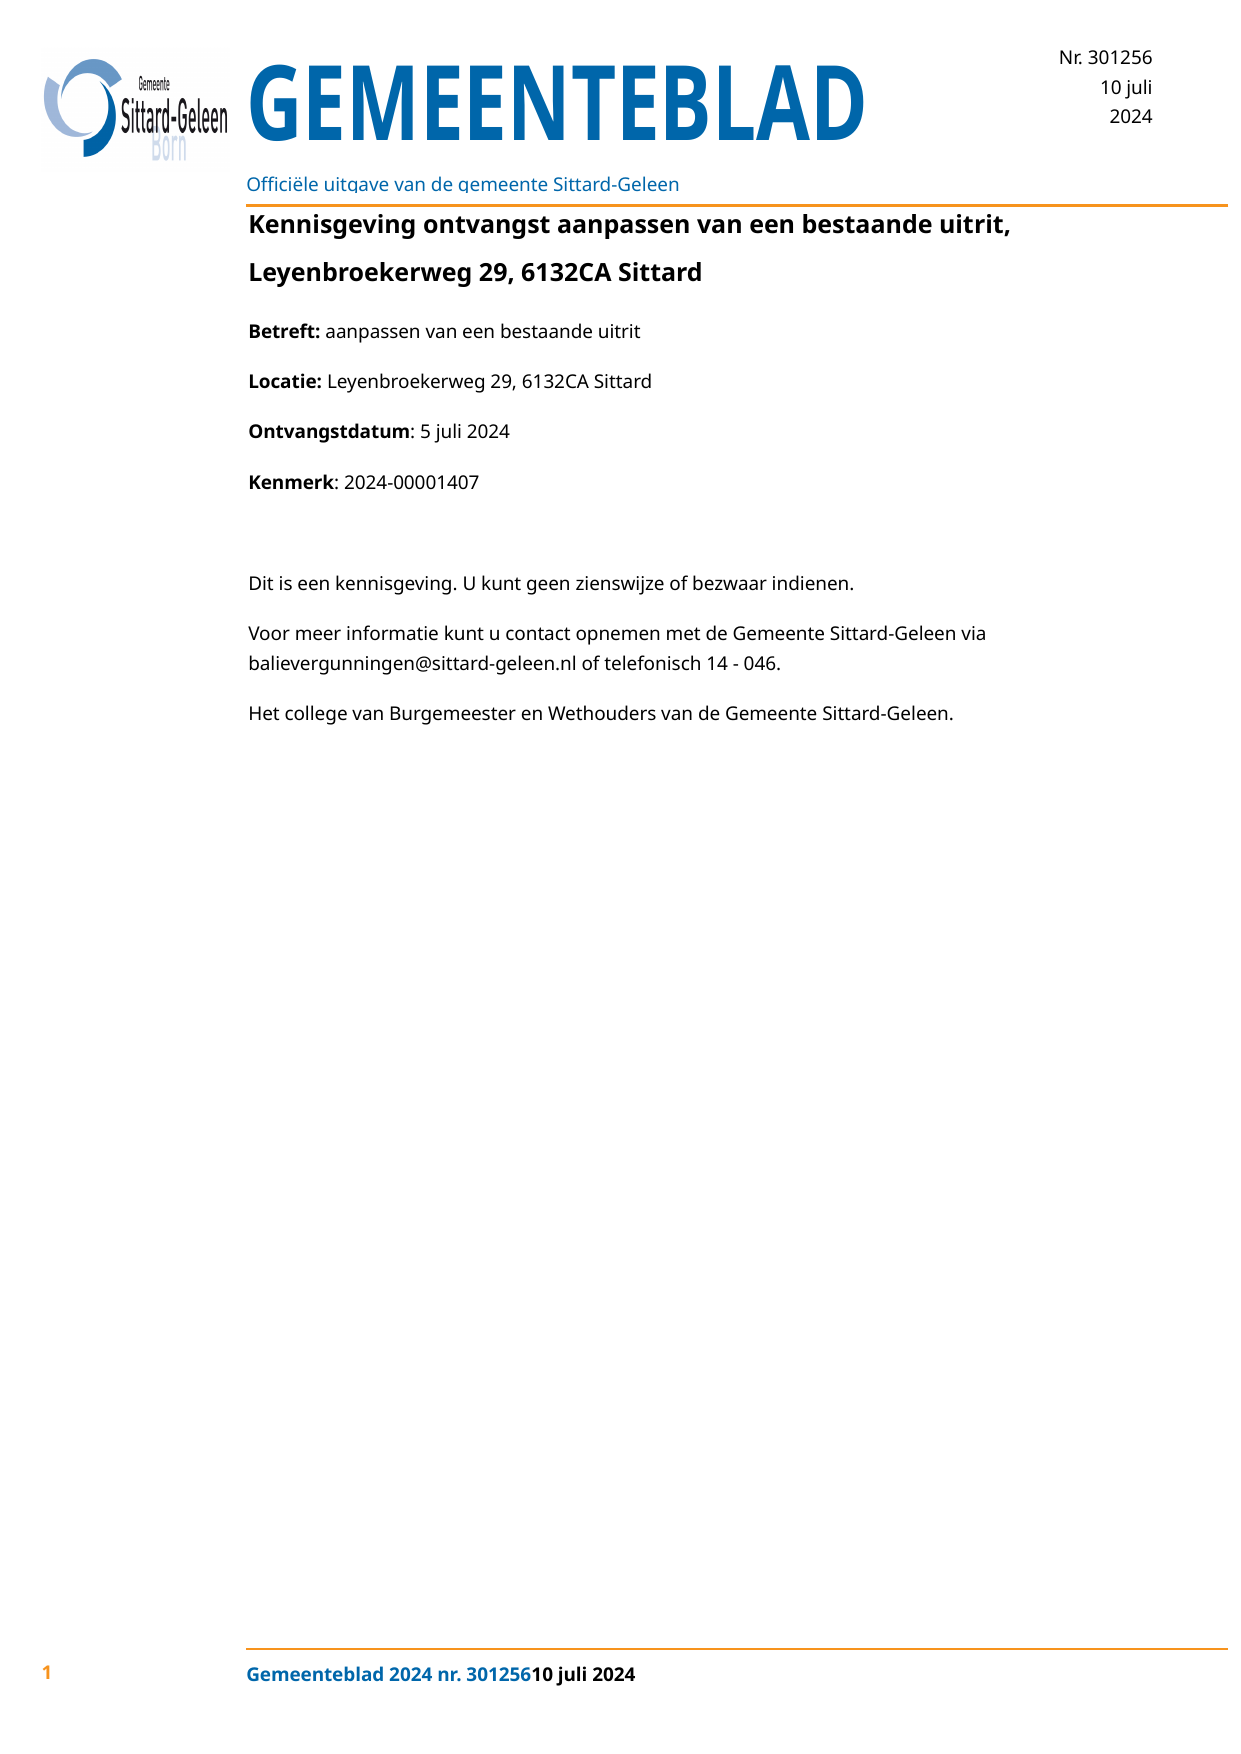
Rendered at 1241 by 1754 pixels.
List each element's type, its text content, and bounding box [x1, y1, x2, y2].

text Het college van Burgemeester en Wethouders van de Gemeente Sittard-Geleen. [248, 700, 1152, 726]
text Locatie: Leyenbroekerweg 29, 6132CA Sittard [248, 368, 1152, 394]
text Betreft: aanpassen van een bestaande uitrit [248, 318, 1152, 344]
text Dit is een kennisgeving. U kunt geen zienswijze of bezwaar indienen. [248, 570, 1152, 596]
picture [41, 47, 231, 172]
text Kenmerk: 2024-00001407 [248, 469, 1152, 495]
text Ontvangstdatum: 5 juli 2024 [248, 419, 1152, 444]
text Voor meer informatie kunt u contact opnemen met de Gemeente Sittard-Geleen via balievergunningen@sittard-geleen.nl of telefonisch 14 - 046. [248, 620, 1152, 676]
text Kennisgeving ontvangst aanpassen van een bestaande uitrit, Leyenbroekerweg 29, 6132CA Sittard [248, 207, 1152, 288]
